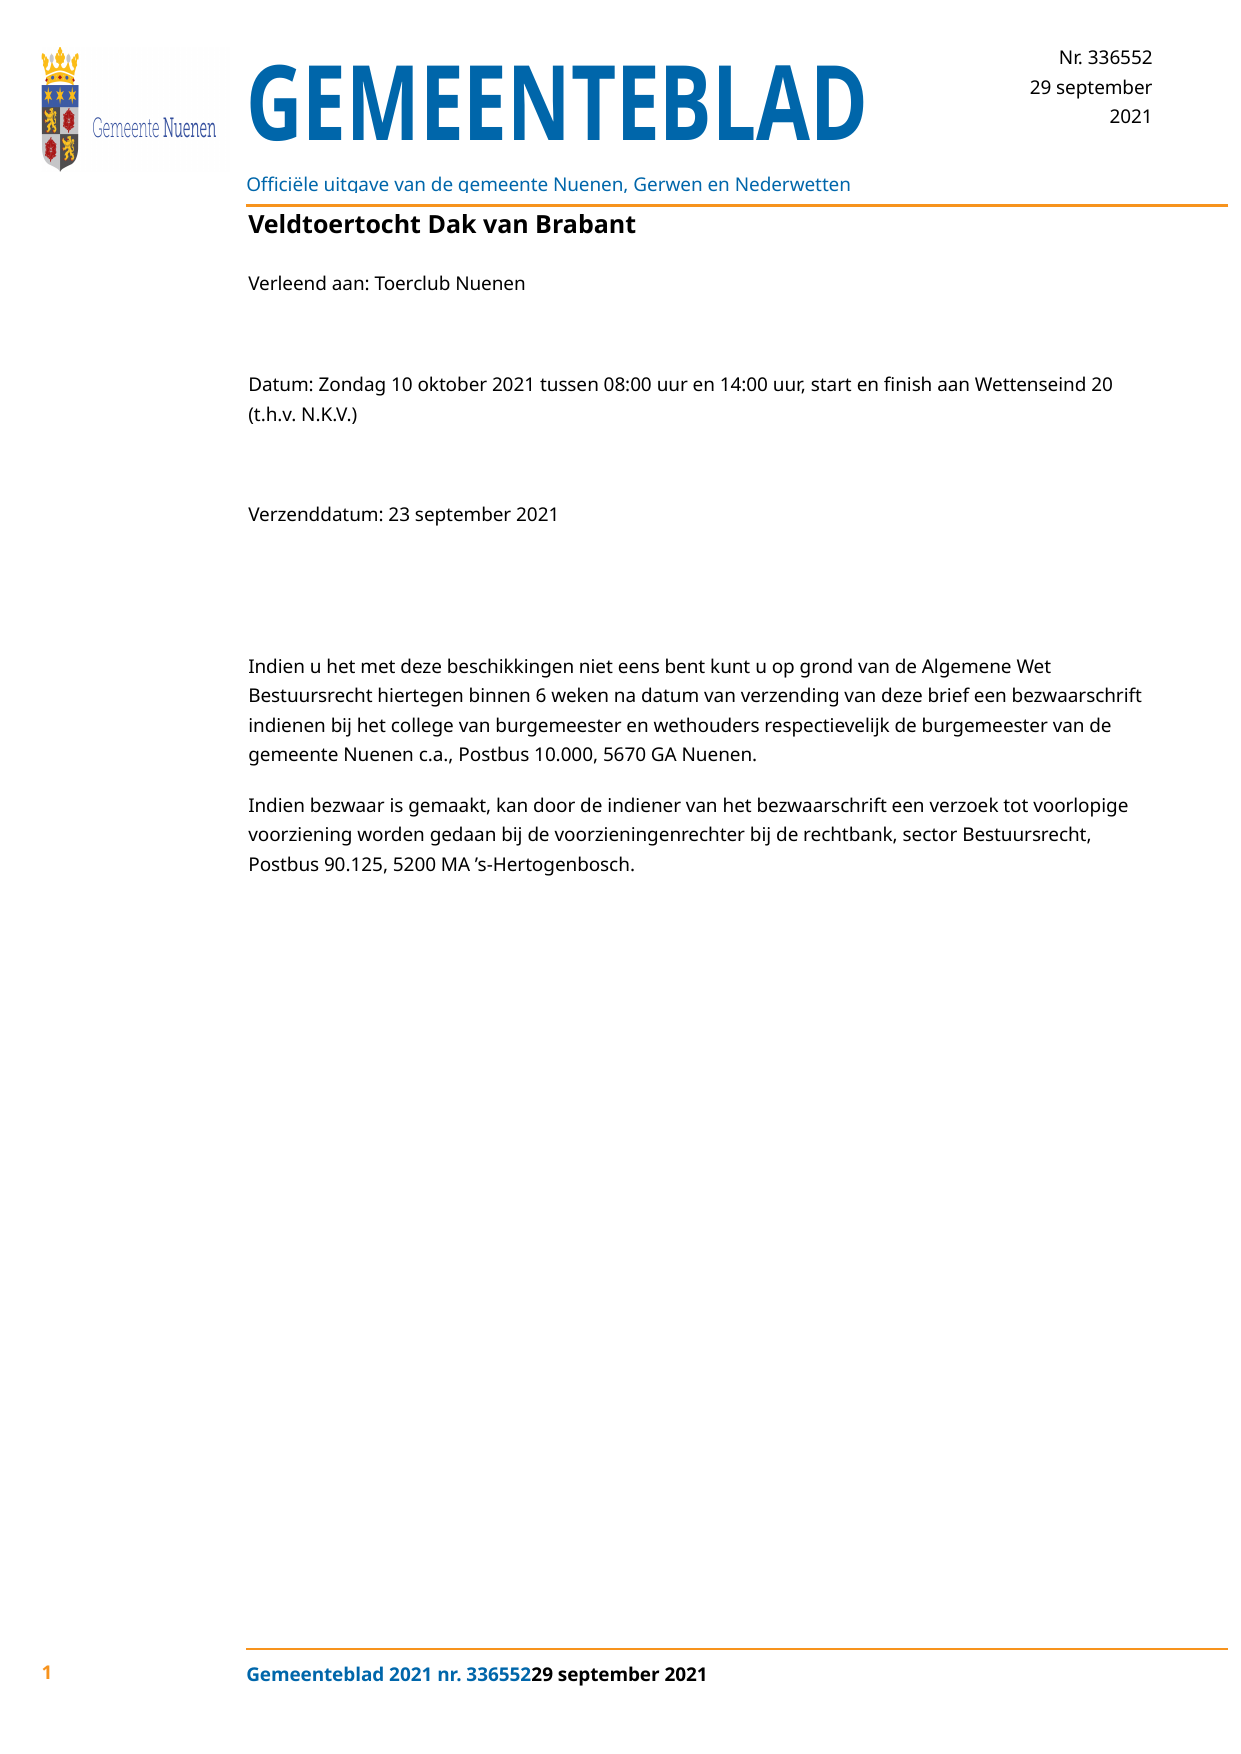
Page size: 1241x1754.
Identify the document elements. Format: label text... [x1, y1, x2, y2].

text Verzenddatum: 23 september 2021 [248, 502, 1152, 527]
picture [41, 47, 231, 172]
text Verleend aan: Toerclub Nuenen [248, 270, 1152, 296]
text Indien u het met deze beschikkingen niet eens bent kunt u op grond van de Algemene Wet Bestuursrecht hiertegen binnen 6 weken na datum van verzending van deze brief een bezwaarschrift indienen bij het college van burgemeester en wethouders respectievelijk de burgemeester van de gemeente Nuenen c.a., Postbus 10.000, 5670 GA Nuenen. [248, 653, 1152, 767]
text Indien bezwaar is gemaakt, kan door de indiener van het bezwaarschrift een verzoek tot voorlopige voorziening worden gedaan bij de voorzieningenrechter bij de rechtbank, sector Bestuursrecht, Postbus 90.125, 5200 MA ’s-Hertogenbosch. [248, 792, 1152, 877]
text Veldtoertocht Dak van Brabant [248, 207, 1152, 241]
text Datum: Zondag 10 oktober 2021 tussen 08:00 uur en 14:00 uur, start en finish aan Wettenseind 20 (t.h.v. N.K.V.) [248, 371, 1152, 426]
